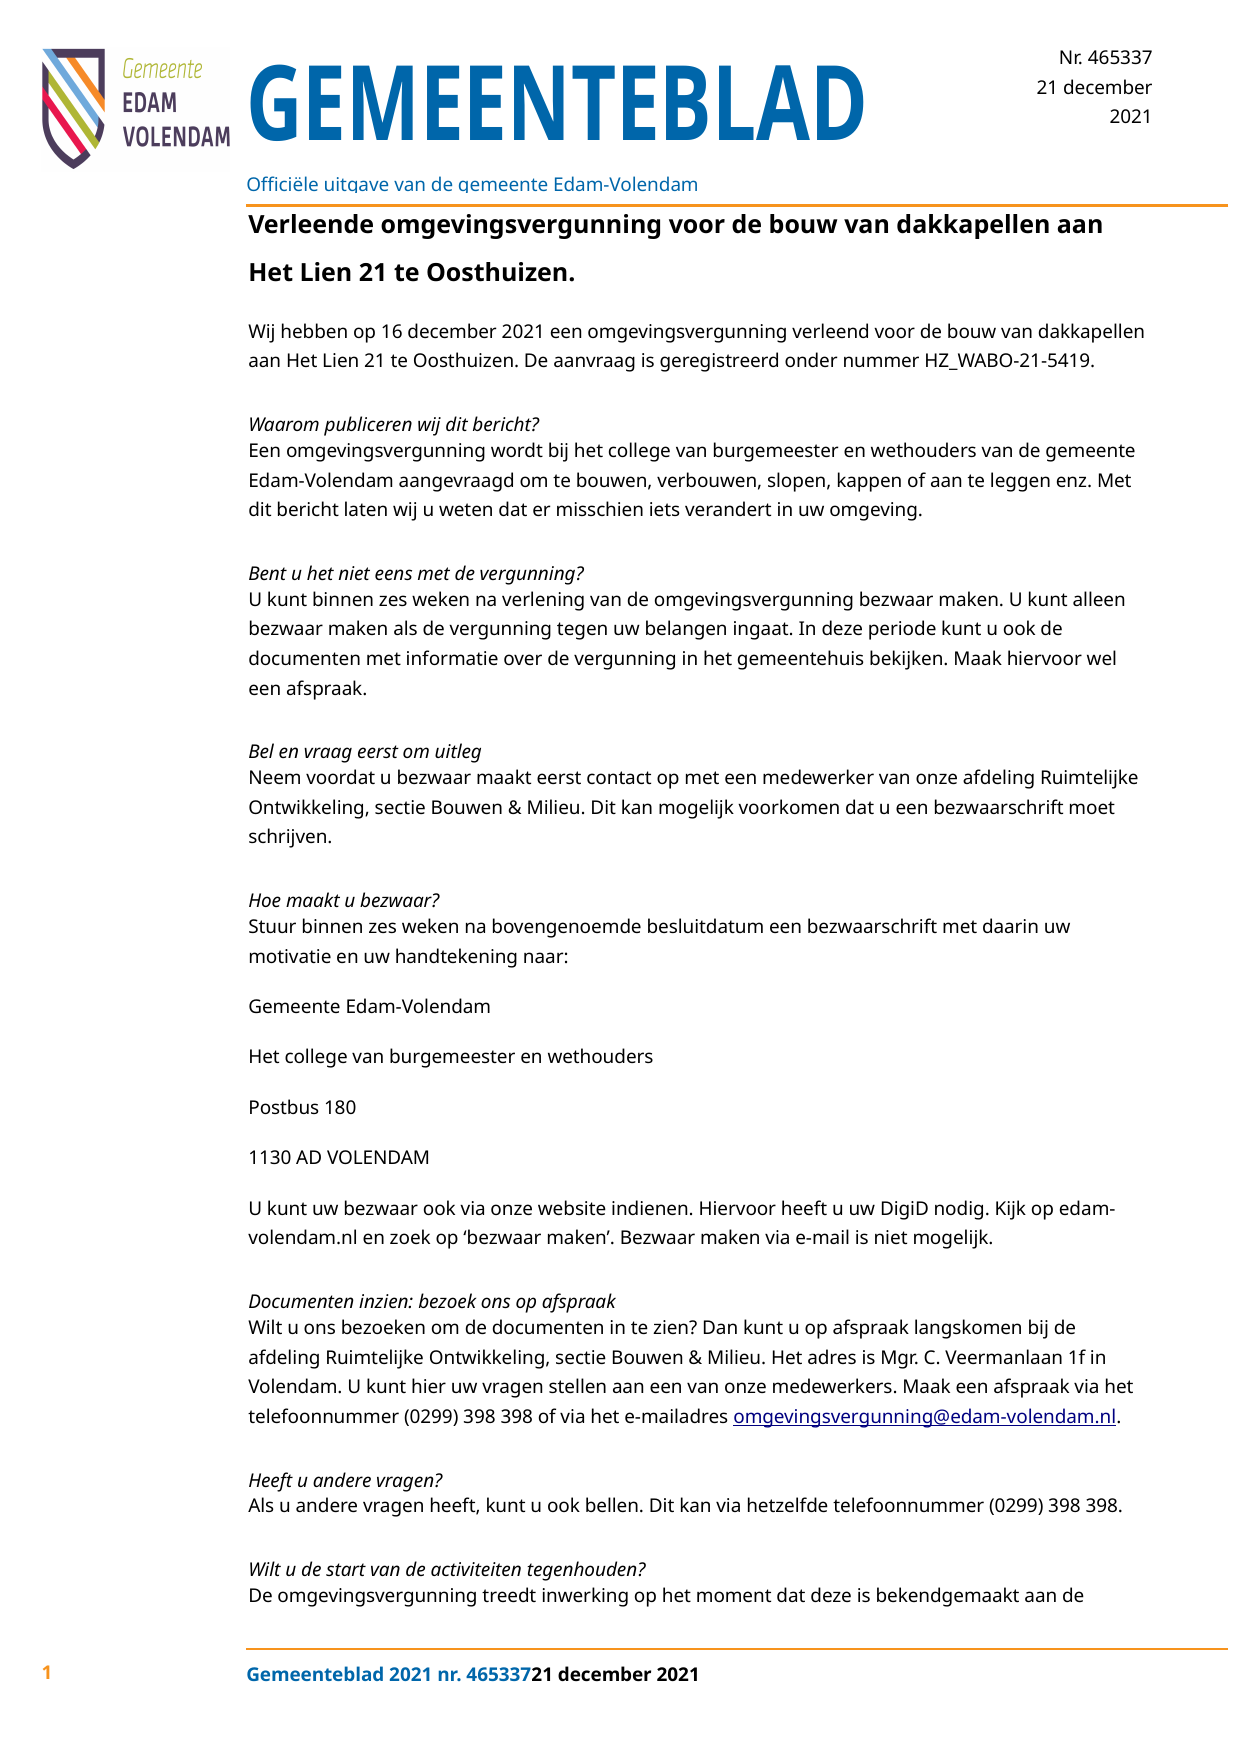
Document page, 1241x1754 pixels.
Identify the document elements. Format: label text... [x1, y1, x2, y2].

text Wij hebben op 16 december 2021 een omgevingsvergunning verleend voor de bouw van dakkapellen aan Het Lien 21 te Oosthuizen. De aanvraag is geregistreerd onder nummer HZ_WABO-21-5419. [248, 318, 1152, 373]
text Bel en vraag eerst om uitleg [248, 739, 1152, 764]
text De omgevingsvergunning treedt inwerking op het moment dat deze is bekendgemaakt aan de [248, 1582, 1152, 1608]
text Postbus 180 [248, 1094, 1152, 1120]
text Het college van burgemeester en wethouders [248, 1044, 1152, 1069]
text 1130 AD VOLENDAM [248, 1144, 1152, 1170]
text Heeft u andere vragen? [248, 1467, 1152, 1493]
text Documenten inzien: bezoek ons op afspraak [248, 1288, 1152, 1314]
text U kunt uw bezwaar ook via onze website indienen. Hiervoor heeft u uw DigiD nodig. Kijk op edam-volendam.nl en zoek op ‘bezwaar maken’. Bezwaar maken via e-mail is niet mogelijk. [248, 1195, 1152, 1250]
picture [41, 47, 231, 172]
text Bent u het niet eens met de vergunning? [248, 560, 1152, 586]
text Hoe maakt u bezwaar? [248, 888, 1152, 913]
text Een omgevingsvergunning wordt bij het college van burgemeester en wethouders van de gemeente Edam-Volendam aangevraagd om te bouwen, verbouwen, slopen, kappen of aan te leggen enz. Met dit bericht laten wij u weten dat er misschien iets verandert in uw omgeving. [248, 437, 1152, 522]
text Wilt u ons bezoeken om de documenten in te zien? Dan kunt u op afspraak langskomen bij de afdeling Ruimtelijke Ontwikkeling, sectie Bouwen & Milieu. Het adres is Mgr. C. Veermanlaan 1f in Volendam. U kunt hier uw vragen stellen aan een van onze medewerkers. Maak een afspraak via het telefoonnummer (0299) 398 398 of via het e-mailadres omgevingsvergunning@edam-volendam.nl. [248, 1314, 1152, 1429]
text Verleende omgevingsvergunning voor de bouw van dakkapellen aan Het Lien 21 te Oosthuizen. [248, 207, 1152, 288]
text Waarom publiceren wij dit bericht? [248, 411, 1152, 437]
text Als u andere vragen heeft, kunt u ook bellen. Dit kan via hetzelfde telefoonnummer (0299) 398 398. [248, 1493, 1152, 1518]
text Stuur binnen zes weken na bovengenoemde besluitdatum een bezwaarschrift met daarin uw motivatie en uw handtekening naar: [248, 913, 1152, 969]
text U kunt binnen zes weken na verlening van de omgevingsvergunning bezwaar maken. U kunt alleen bezwaar maken als de vergunning tegen uw belangen ingaat. In deze periode kunt u ook de documenten met informatie over de vergunning in het gemeentehuis bekijken. Maak hiervoor wel een afspraak. [248, 586, 1152, 701]
text Neem voordat u bezwaar maakt eerst contact op met een medewerker van onze afdeling Ruimtelijke Ontwikkeling, sectie Bouwen & Milieu. Dit kan mogelijk voorkomen dat u een bezwaarschrift moet schrijven. [248, 764, 1152, 849]
text Wilt u de start van de activiteiten tegenhouden? [248, 1557, 1152, 1582]
text Gemeente Edam-Volendam [248, 993, 1152, 1019]
